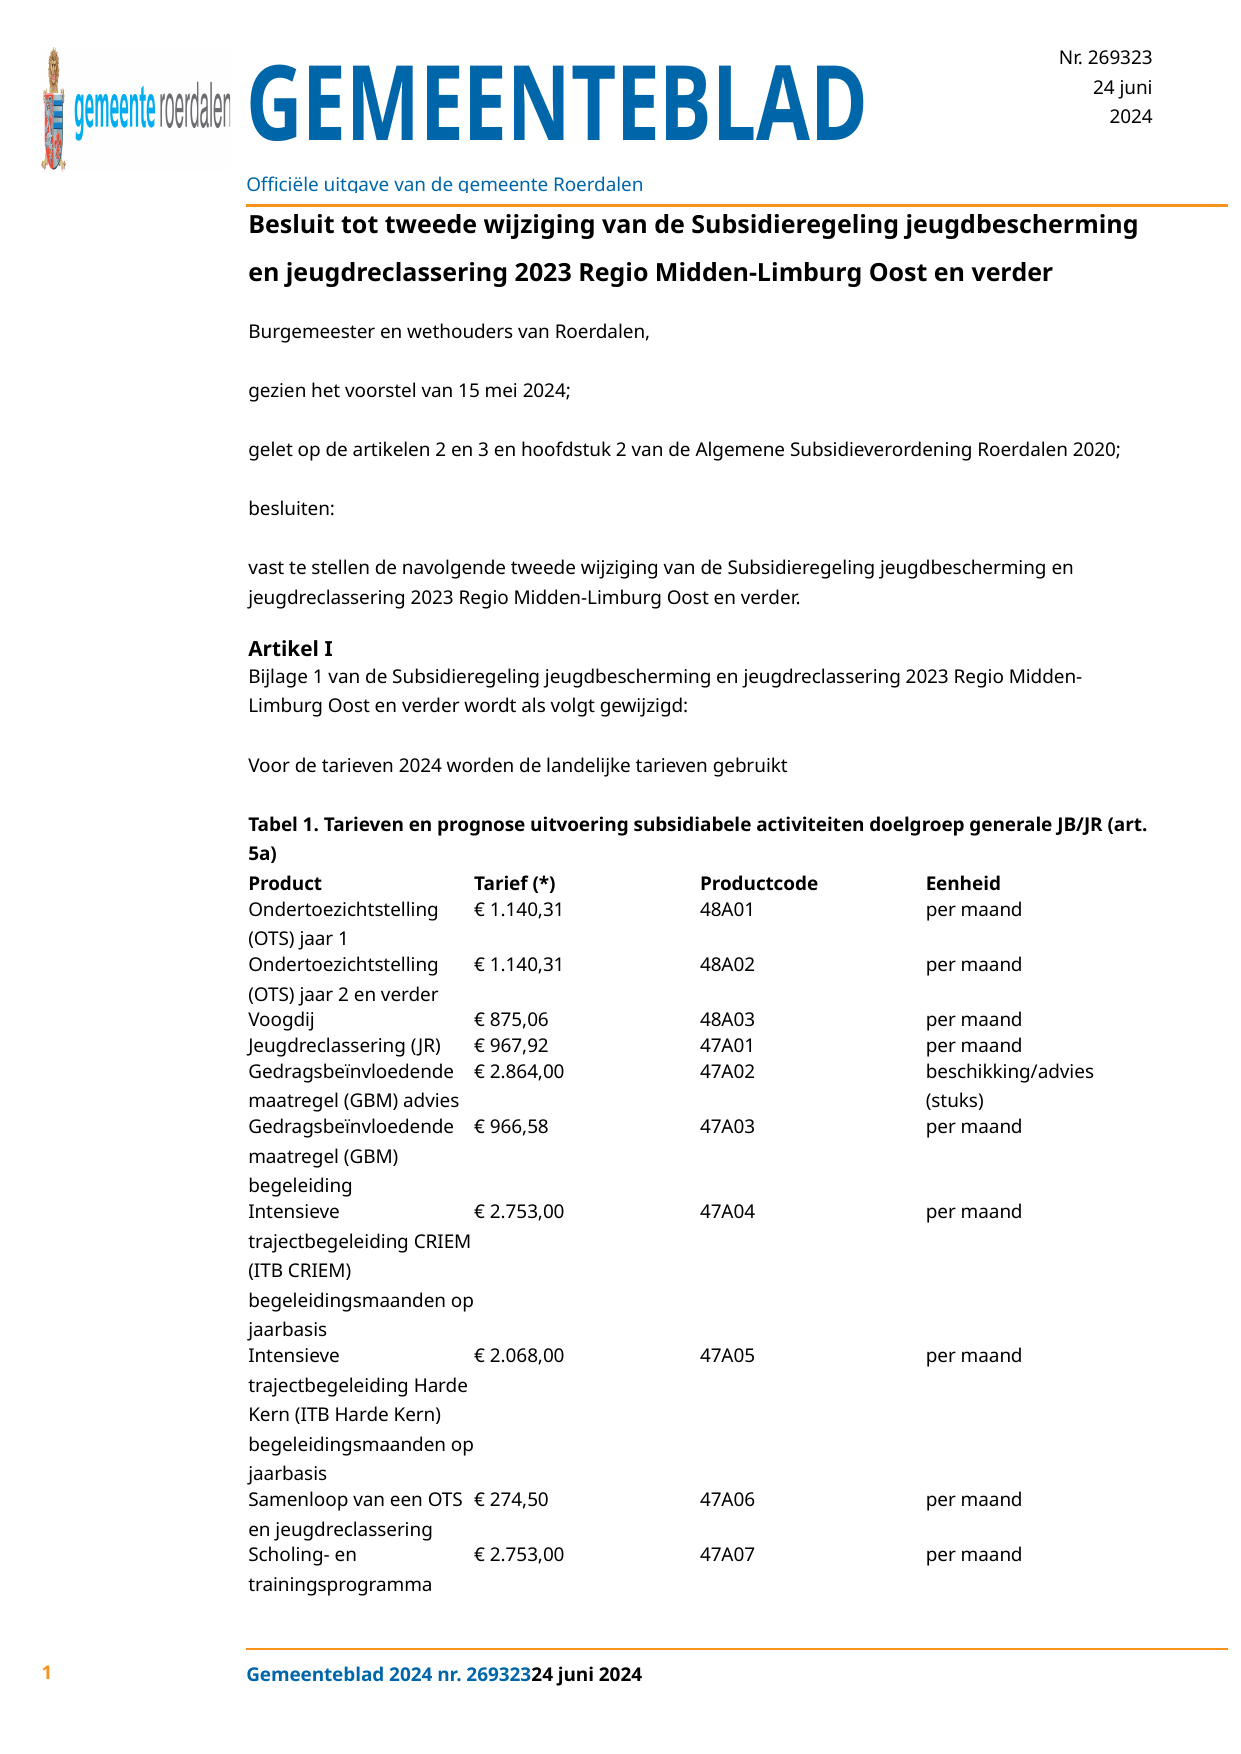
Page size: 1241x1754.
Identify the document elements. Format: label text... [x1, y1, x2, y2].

table_cell € 2.068,00 [474, 1342, 700, 1486]
table_cell Intensieve trajectbegeleiding CRIEM (ITB CRIEM) begeleidingsmaanden op jaarbasis [248, 1198, 474, 1342]
table_cell 47A02 [700, 1058, 926, 1113]
table_cell per maand [926, 1032, 1152, 1058]
text Besluit tot tweede wijziging van de Subsidieregeling jeugdbescherming en jeugdreclassering 2023 Regio Midden-Limburg Oost en verder [248, 207, 1152, 288]
table_cell Gedragsbeïnvloedende maatregel (GBM) begeleiding [248, 1113, 474, 1198]
text Tabel 1. Tarieven en prognose uitvoering subsidiabele activiteiten doelgroep generale JB/JR (art. 5a) [248, 811, 1152, 866]
table_cell per maand [926, 1198, 1152, 1342]
table_cell Scholing- en trainingsprogramma [248, 1542, 474, 1597]
table_cell Ondertoezichtstelling (OTS) jaar 1 [248, 896, 474, 951]
text Burgemeester en wethouders van Roerdalen, [248, 318, 1152, 344]
table_cell € 274,50 [474, 1486, 700, 1542]
table_cell € 875,06 [474, 1007, 700, 1032]
table_header Product [248, 870, 474, 896]
table_cell 47A03 [700, 1113, 926, 1198]
table_cell Gedragsbeïnvloedende maatregel (GBM) advies [248, 1058, 474, 1113]
table_cell 47A05 [700, 1342, 926, 1486]
table_cell per maand [926, 1486, 1152, 1542]
table_cell per maand [926, 1113, 1152, 1198]
table_cell € 1.140,31 [474, 896, 700, 951]
table_cell Samenloop van een OTS en jeugdreclassering [248, 1486, 474, 1542]
table_cell per maand [926, 951, 1152, 1007]
table_cell beschikking/advies (stuks) [926, 1058, 1152, 1113]
table_cell € 2.864,00 [474, 1058, 700, 1113]
table_cell 47A04 [700, 1198, 926, 1342]
table_cell € 967,92 [474, 1032, 700, 1058]
text besluiten: [248, 495, 1152, 521]
picture [41, 47, 231, 172]
table_cell Intensieve trajectbegeleiding Harde Kern (ITB Harde Kern) begeleidingsmaanden op jaarbasis [248, 1342, 474, 1486]
table_cell per maand [926, 1342, 1152, 1486]
table_cell € 2.753,00 [474, 1198, 700, 1342]
table_cell 47A01 [700, 1032, 926, 1058]
table_cell per maand [926, 1007, 1152, 1032]
text Artikel I [248, 634, 1152, 663]
table_cell Ondertoezichtstelling (OTS) jaar 2 en verder [248, 951, 474, 1007]
table_cell 48A03 [700, 1007, 926, 1032]
text Bijlage 1 van de Subsidieregeling jeugdbescherming en jeugdreclassering 2023 Regio Midden-Limburg Oost en verder wordt als volgt gewijzigd: [248, 663, 1152, 718]
text gelet op de artikelen 2 en 3 en hoofdstuk 2 van de Algemene Subsidieverordening Roerdalen 2020; [248, 436, 1152, 462]
table_header Productcode [700, 870, 926, 896]
table_cell per maand [926, 896, 1152, 951]
text Voor de tarieven 2024 worden de landelijke tarieven gebruikt [248, 752, 1152, 777]
table_cell Voogdij [248, 1007, 474, 1032]
table_cell 48A01 [700, 896, 926, 951]
table_cell € 1.140,31 [474, 951, 700, 1007]
table_header Eenheid [926, 870, 1152, 896]
table_cell per maand [926, 1542, 1152, 1597]
table_cell 47A07 [700, 1542, 926, 1597]
table_cell € 966,58 [474, 1113, 700, 1198]
text vast te stellen de navolgende tweede wijziging van de Subsidieregeling jeugdbescherming en jeugdreclassering 2023 Regio Midden-Limburg Oost en verder. [248, 554, 1152, 610]
table_header Tarief (*) [474, 870, 700, 896]
table_cell 48A02 [700, 951, 926, 1007]
text gezien het voorstel van 15 mei 2024; [248, 377, 1152, 403]
table_cell 47A06 [700, 1486, 926, 1542]
table_cell Jeugdreclassering (JR) [248, 1032, 474, 1058]
table_cell € 2.753,00 [474, 1542, 700, 1597]
